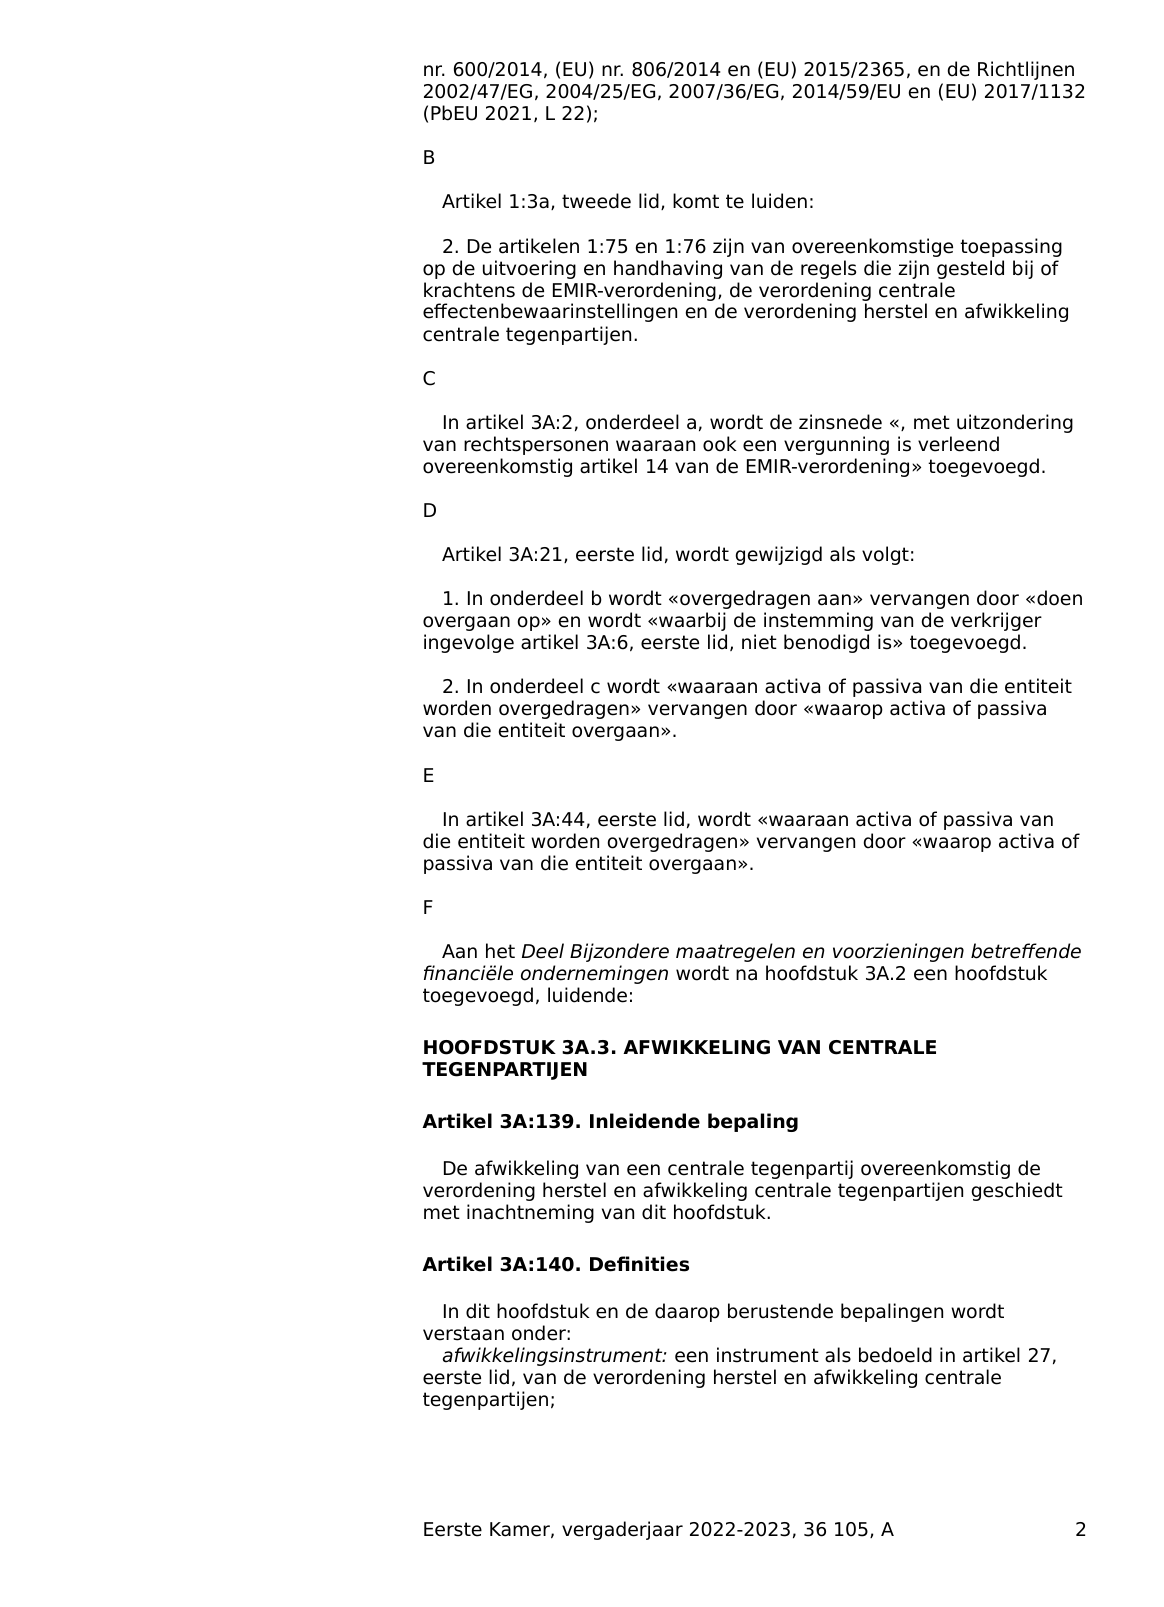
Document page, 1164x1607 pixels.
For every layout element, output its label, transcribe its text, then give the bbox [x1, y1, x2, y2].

subtitle Artikel 3A:140. Definities [422, 1254, 1087, 1276]
text 2. De artikelen 1:75 en 1:76 zijn van overeenkomstige toepassing op de uitvoering en handhaving van de regels die zijn gesteld bij of krachtens de EMIR-verordening, de verordening centrale effectenbewaarinstellingen en de verordening herstel en afwikkeling centrale tegenpartijen. [422, 236, 1087, 345]
text Aan het Deel Bijzondere maatregelen en voorzieningen betreffende financiële ondernemingen wordt na hoofdstuk 3A.2 een hoofdstuk toegevoegd, luidende: [422, 941, 1087, 1007]
text Artikel 1:3a, tweede lid, komt te luiden: [422, 191, 1087, 213]
subtitle HOOFDSTUK 3A.3. AFWIKKELING VAN CENTRALE TEGENPARTIJEN [422, 1037, 1087, 1081]
text C [422, 368, 1087, 389]
text afwikkelingsinstrument: een instrument als bedoeld in artikel 27, eerste lid, van de verordening herstel en afwikkeling centrale tegenpartijen; [422, 1345, 1087, 1411]
text De afwikkeling van een centrale tegenpartij overeenkomstig de verordening herstel en afwikkeling centrale tegenpartijen geschiedt met inachtneming van dit hoofdstuk. [422, 1158, 1087, 1224]
text In artikel 3A:2, onderdeel a, wordt de zinsnede «, met uitzondering van rechtspersonen waaraan ook een vergunning is verleend overeenkomstig artikel 14 van de EMIR-verordening» toegevoegd. [422, 412, 1087, 478]
text B [422, 147, 1087, 169]
text Artikel 3A:21, eerste lid, wordt gewijzigd als volgt: [422, 544, 1087, 566]
text 2. In onderdeel c wordt «waaraan activa of passiva van die entiteit worden overgedragen» vervangen door «waarop activa of passiva van die entiteit overgaan». [422, 676, 1087, 742]
subtitle Artikel 3A:139. Inleidende bepaling [422, 1111, 1087, 1133]
text In artikel 3A:44, eerste lid, wordt «waaraan activa of passiva van die entiteit worden overgedragen» vervangen door «waarop activa of passiva van die entiteit overgaan». [422, 809, 1087, 874]
text nr. 600/2014, (EU) nr. 806/2014 en (EU) 2015/2365, en de Richtlijnen 2002/47/EG, 2004/25/EG, 2007/36/EG, 2014/59/EU en (EU) 2017/1132 (PbEU 2021, L 22); [422, 59, 1087, 125]
text In dit hoofdstuk en de daarop berustende bepalingen wordt verstaan onder: [422, 1301, 1087, 1345]
text 1. In onderdeel b wordt «overgedragen aan» vervangen door «doen overgaan op» en wordt «waarbij de instemming van de verkrijger ingevolge artikel 3A:6, eerste lid, niet benodigd is» toegevoegd. [422, 588, 1087, 654]
text D [422, 500, 1087, 522]
text E [422, 764, 1087, 786]
text F [422, 897, 1087, 919]
